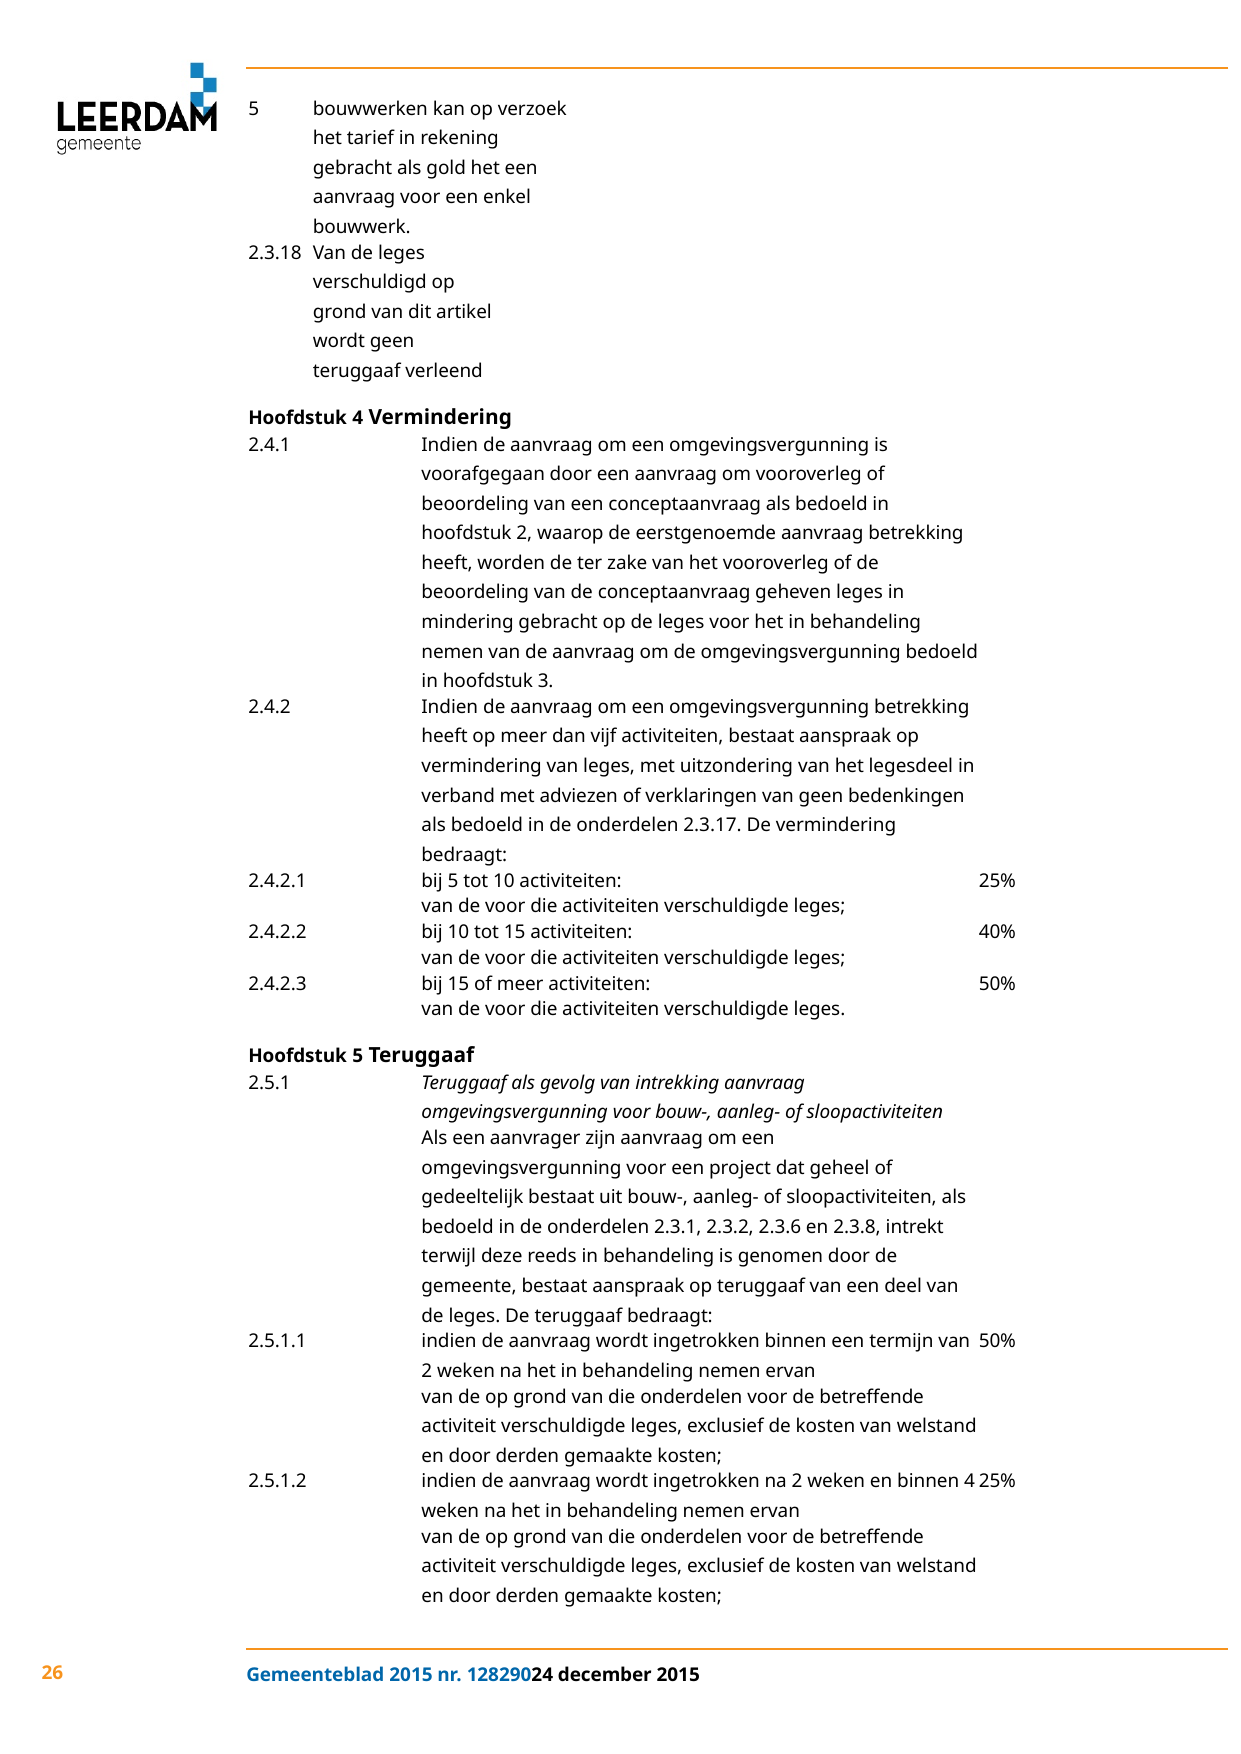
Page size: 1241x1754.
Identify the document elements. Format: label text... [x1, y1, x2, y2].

table_cell Indien de aanvraag om een omgevingsvergunning betrekking heeft op meer dan vijf activiteiten, bestaat aanspraak op vermindering van leges, met uitzondering van het legesdeel in verband met adviezen of verklaringen van geen bedenkingen als bedoeld in de onderdelen 2.3.17. De vermindering bedraagt: [421, 693, 978, 867]
table_cell [979, 995, 1152, 1021]
table_cell 25% [979, 867, 1152, 892]
table_cell Van de leges verschuldigd op grond van dit artikel wordt geen teruggaaf verleend [313, 239, 504, 383]
table_header [979, 431, 1152, 693]
table_cell bij 5 tot 10 activiteiten: [421, 867, 978, 892]
text Hoofdstuk 4 Vermindering [248, 402, 1152, 431]
table_cell 2.4.2.1 [248, 867, 421, 892]
table_cell 50% [979, 1328, 1152, 1383]
table_cell [979, 1523, 1152, 1608]
table_cell [979, 1383, 1152, 1468]
table_header Indien de aanvraag om een omgevingsvergunning is voorafgegaan door een aanvraag om vooroverleg of beoordeling van een conceptaanvraag als bedoeld in hoofdstuk 2, waarop de eerstgenoemde aanvraag betrekking heeft, worden de ter zake van het vooroverleg of de beoordeling van de conceptaanvraag geheven leges in mindering gebracht op de leges voor het in behandeling nemen van de aanvraag om de omgevingsvergunning bedoeld in hoofdstuk 3. [421, 431, 978, 693]
table_cell van de op grond van die onderdelen voor de betreffende activiteit verschuldigde leges, exclusief de kosten van welstand en door derden gemaakte kosten; [421, 1383, 978, 1468]
table_header Teruggaaf als gevolg van intrekking aanvraag omgevingsvergunning voor bouw-, aanleg- of sloopactiviteiten [421, 1069, 978, 1124]
table_header [979, 1069, 1152, 1124]
table_cell [248, 995, 421, 1021]
table_header 2.5.1 [248, 1069, 421, 1124]
table_cell [979, 893, 1152, 918]
table_cell indien de aanvraag wordt ingetrokken binnen een termijn van 2 weken na het in behandeling nemen ervan [421, 1328, 978, 1383]
table_cell [504, 239, 763, 383]
table_cell [248, 944, 421, 970]
table_cell 25% [979, 1468, 1152, 1523]
table_cell 2.4.2 [248, 693, 421, 867]
table_cell 2.4.2.2 [248, 918, 421, 944]
table_cell 5 [248, 95, 313, 239]
table_cell bij 10 tot 15 activiteiten: [421, 918, 978, 944]
table_cell 40% [979, 918, 1152, 944]
table_cell Als een aanvrager zijn aanvraag om een omgevingsvergunning voor een project dat geheel of gedeeltelijk bestaat uit bouw-, aanleg- of sloopactiviteiten, als bedoeld in de onderdelen 2.3.1, 2.3.2, 2.3.6 en 2.3.8, intrekt terwijl deze reeds in behandeling is genomen door de gemeente, bestaat aanspraak op teruggaaf van een deel van de leges. De teruggaaf bedraagt: [421, 1124, 978, 1327]
table_cell 2.5.1.1 [248, 1328, 421, 1383]
table_header 2.4.1 [248, 431, 421, 693]
table_cell [248, 1124, 421, 1327]
table_cell [248, 1523, 421, 1608]
table_cell [248, 893, 421, 918]
table_cell [979, 693, 1152, 867]
table_cell 2.5.1.2 [248, 1468, 421, 1523]
table_cell van de voor die activiteiten verschuldigde leges. [421, 995, 978, 1021]
table_cell [569, 95, 828, 239]
table_cell 2.4.2.3 [248, 970, 421, 995]
table_cell bouwwerken kan op verzoek het tarief in rekening gebracht als gold het een aanvraag voor een enkel bouwwerk. [313, 95, 569, 239]
table_cell [248, 1383, 421, 1468]
text Hoofdstuk 5 Teruggaaf [248, 1040, 1152, 1069]
table_cell 50% [979, 970, 1152, 995]
picture [41, 47, 231, 172]
table_cell van de op grond van die onderdelen voor de betreffende activiteit verschuldigde leges, exclusief de kosten van welstand en door derden gemaakte kosten; [421, 1523, 978, 1608]
table_cell bij 15 of meer activiteiten: [421, 970, 978, 995]
table_cell [979, 944, 1152, 970]
table_cell [979, 1124, 1152, 1327]
table_cell van de voor die activiteiten verschuldigde leges; [421, 944, 978, 970]
table_cell van de voor die activiteiten verschuldigde leges; [421, 893, 978, 918]
table_cell 2.3.18 [248, 239, 313, 383]
table_cell indien de aanvraag wordt ingetrokken na 2 weken en binnen 4 weken na het in behandeling nemen ervan [421, 1468, 978, 1523]
